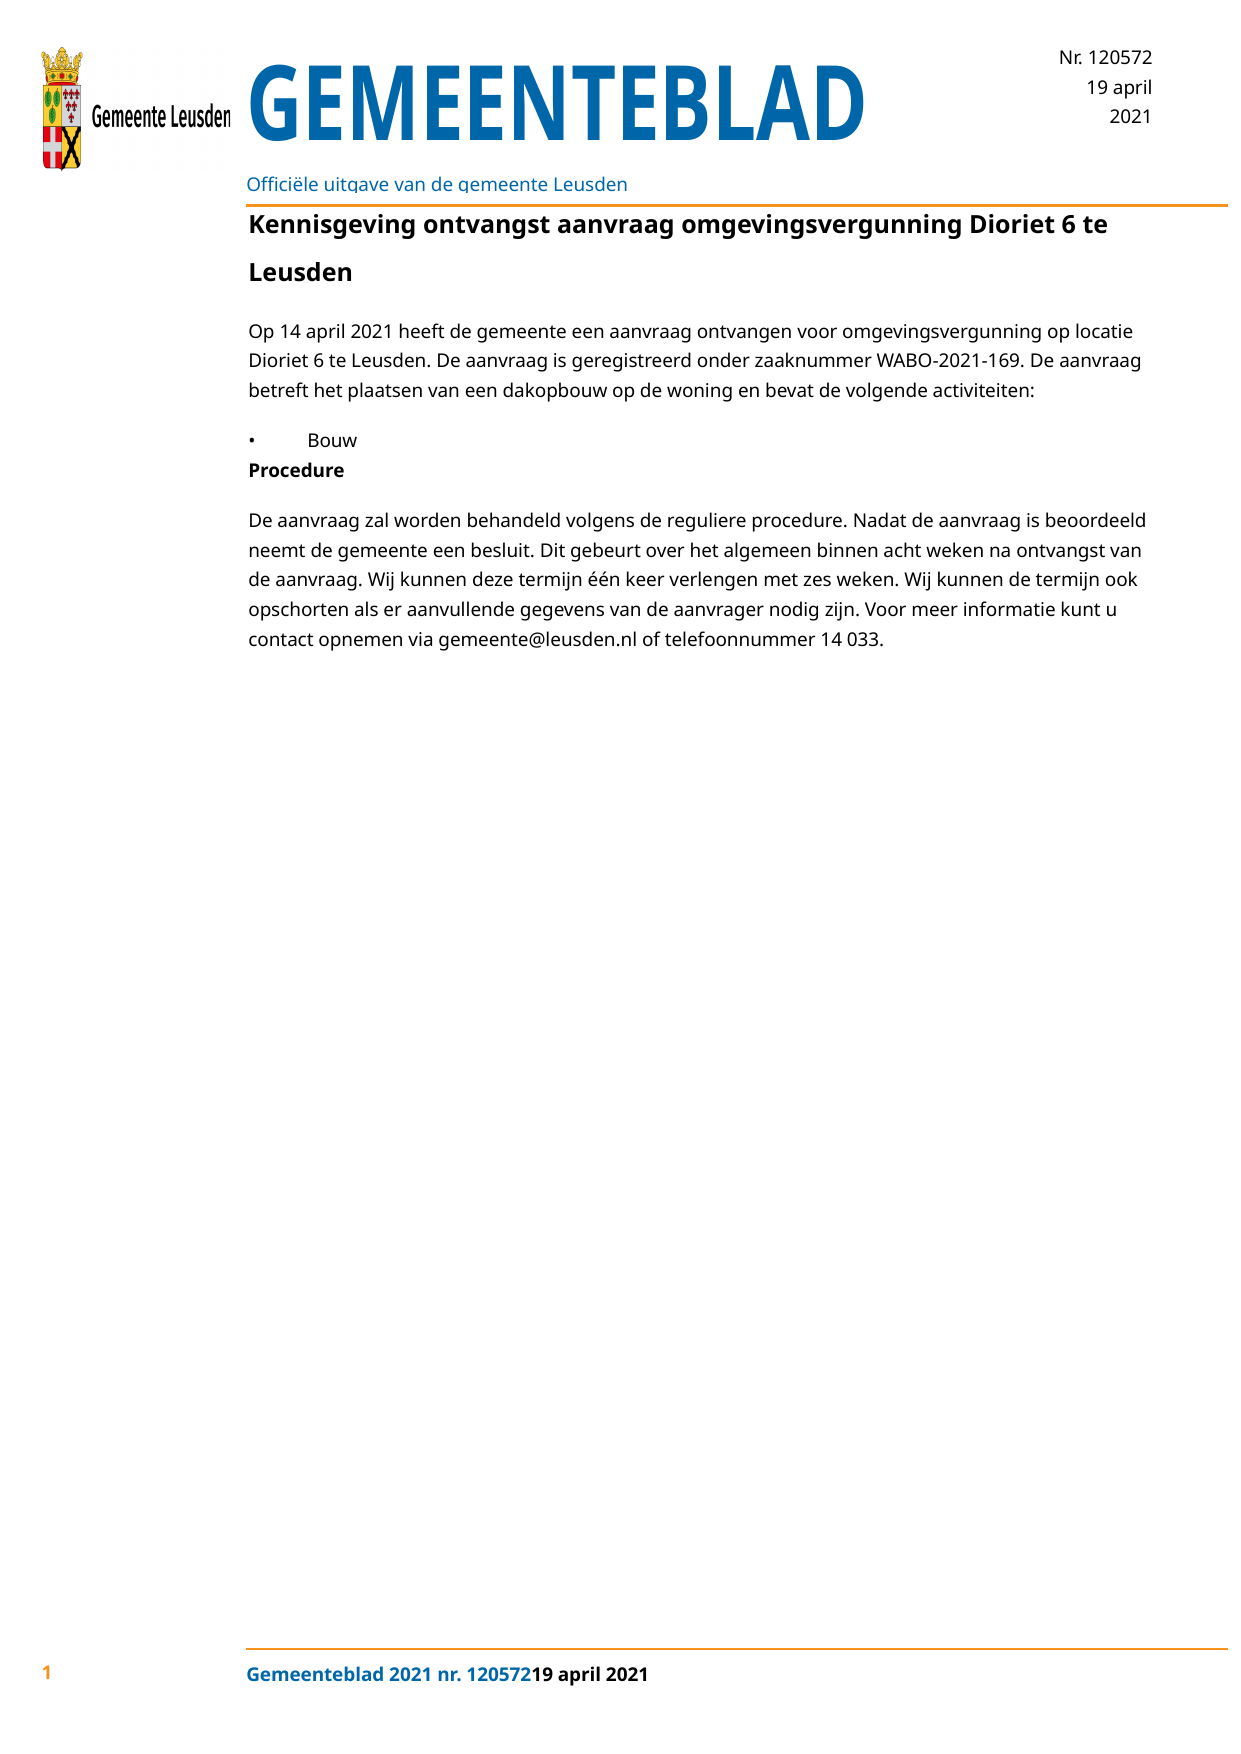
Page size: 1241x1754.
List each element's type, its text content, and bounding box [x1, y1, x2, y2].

text Kennisgeving ontvangst aanvraag omgevingsvergunning Dioriet 6 te Leusden [248, 207, 1152, 288]
text Procedure [248, 457, 1152, 483]
list Bouw [248, 427, 1152, 453]
picture [41, 47, 231, 172]
text Op 14 april 2021 heeft de gemeente een aanvraag ontvangen voor omgevingsvergunning op locatie Dioriet 6 te Leusden. De aanvraag is geregistreerd onder zaaknummer WABO-2021-169. De aanvraag betreft het plaatsen van een dakopbouw op de woning en bevat de volgende activiteiten: [248, 318, 1152, 403]
text De aanvraag zal worden behandeld volgens de reguliere procedure. Nadat de aanvraag is beoordeeld neemt de gemeente een besluit. Dit gebeurt over het algemeen binnen acht weken na ontvangst van de aanvraag. Wij kunnen deze termijn één keer verlengen met zes weken. Wij kunnen de termijn ook opschorten als er aanvullende gegevens van de aanvrager nodig zijn. Voor meer informatie kunt u contact opnemen via gemeente@leusden.nl of telefoonnummer 14 033. [248, 507, 1152, 652]
